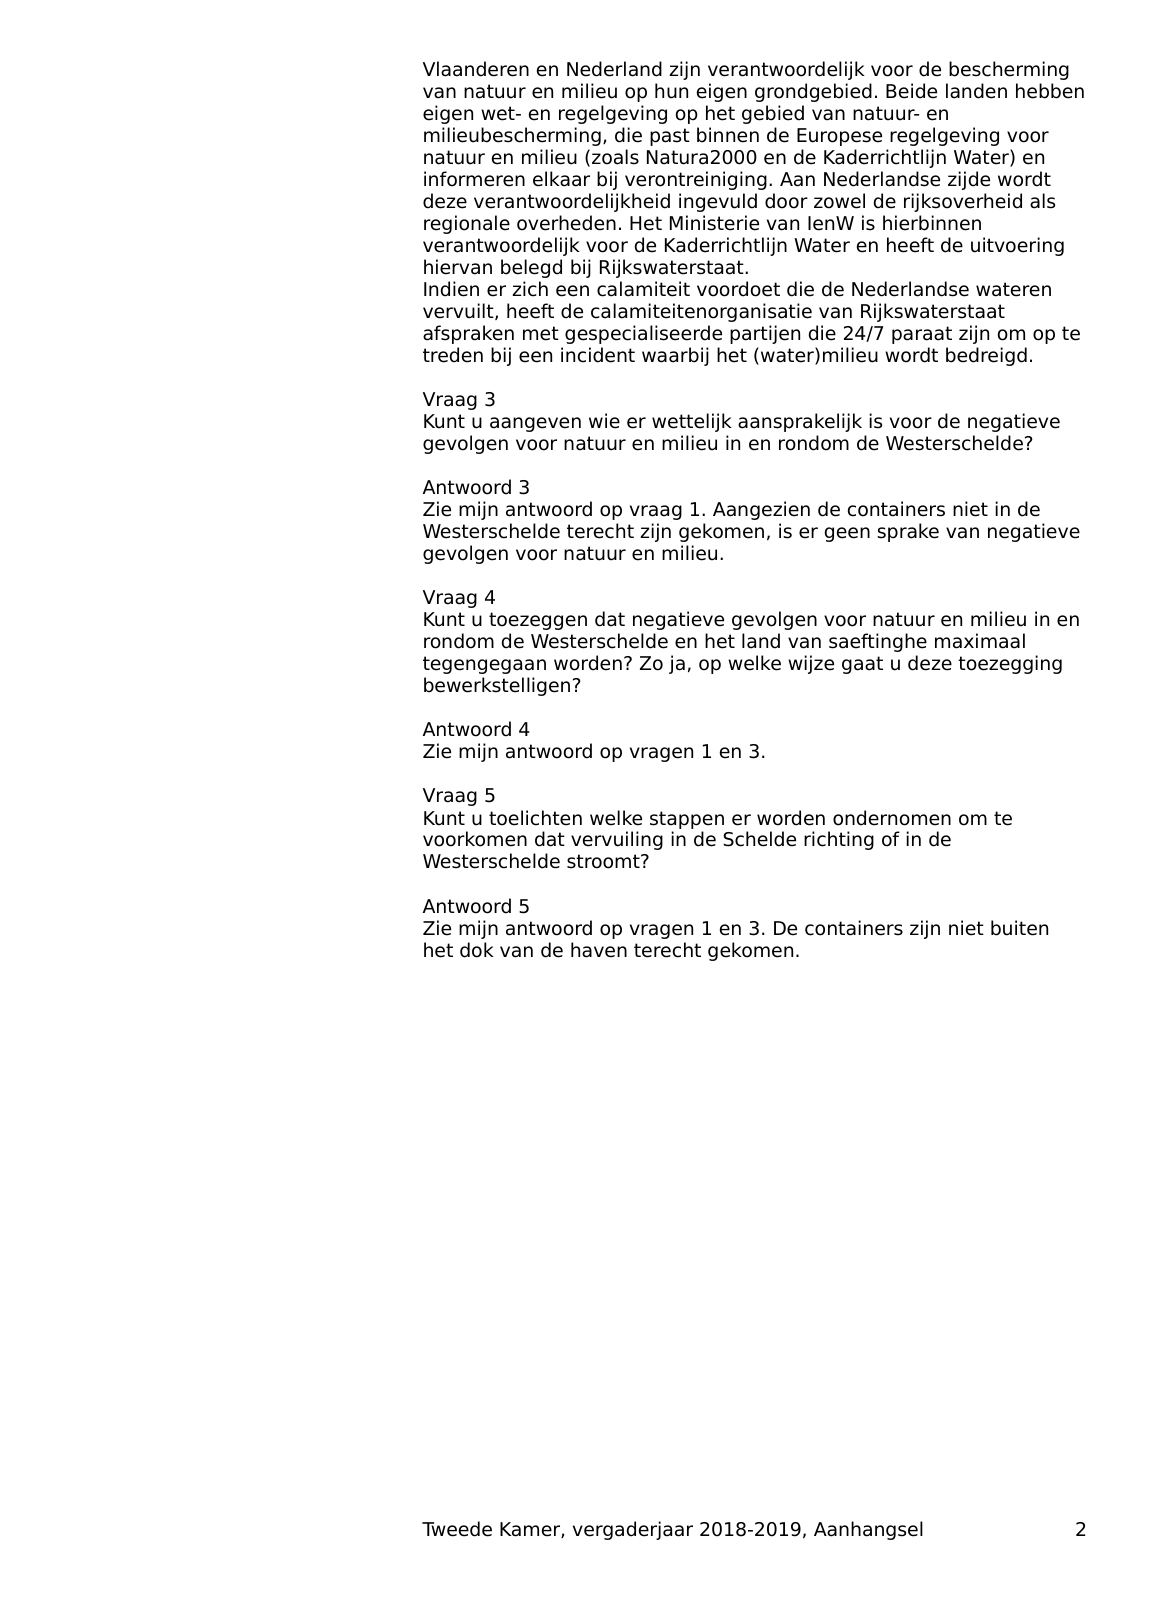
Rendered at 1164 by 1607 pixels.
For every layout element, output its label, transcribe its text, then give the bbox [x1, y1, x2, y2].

text Kunt u aangeven wie er wettelijk aansprakelijk is voor de negatieve gevolgen voor natuur en milieu in en rondom de Westerschelde? [422, 411, 1087, 455]
text Antwoord 4 [422, 719, 1087, 741]
text Vraag 5 [422, 785, 1087, 807]
text Zie mijn antwoord op vragen 1 en 3. De containers zijn niet buiten het dok van de haven terecht gekomen. [422, 917, 1087, 961]
text Vraag 4 [422, 587, 1087, 609]
text Vraag 3 [422, 389, 1087, 411]
text Vlaanderen en Nederland zijn verantwoordelijk voor de bescherming van natuur en milieu op hun eigen grondgebied. Beide landen hebben eigen wet- en regelgeving op het gebied van natuur- en milieubescherming, die past binnen de Europese regelgeving voor natuur en milieu (zoals Natura2000 en de Kaderrichtlijn Water) en informeren elkaar bij verontreiniging. Aan Nederlandse zijde wordt deze verantwoordelijkheid ingevuld door zowel de rijksoverheid als regionale overheden. Het Ministerie van IenW is hierbinnen verantwoordelijk voor de Kaderrichtlijn Water en heeft de uitvoering hiervan belegd bij Rijkswaterstaat. [422, 59, 1087, 279]
text Zie mijn antwoord op vraag 1. Aangezien de containers niet in de Westerschelde terecht zijn gekomen, is er geen sprake van negatieve gevolgen voor natuur en milieu. [422, 499, 1087, 565]
text Indien er zich een calamiteit voordoet die de Nederlandse wateren vervuilt, heeft de calamiteitenorganisatie van Rijkswaterstaat afspraken met gespecialiseerde partijen die 24/7 paraat zijn om op te treden bij een incident waarbij het (water)milieu wordt bedreigd. [422, 279, 1087, 367]
text Zie mijn antwoord op vragen 1 en 3. [422, 741, 1087, 763]
text Antwoord 3 [422, 477, 1087, 499]
text Antwoord 5 [422, 896, 1087, 917]
text Kunt u toelichten welke stappen er worden ondernomen om te voorkomen dat vervuiling in de Schelde richting of in de Westerschelde stroomt? [422, 807, 1087, 873]
text Kunt u toezeggen dat negatieve gevolgen voor natuur en milieu in en rondom de Westerschelde en het land van saeftinghe maximaal tegengegaan worden? Zo ja, op welke wijze gaat u deze toezegging bewerkstelligen? [422, 609, 1087, 697]
